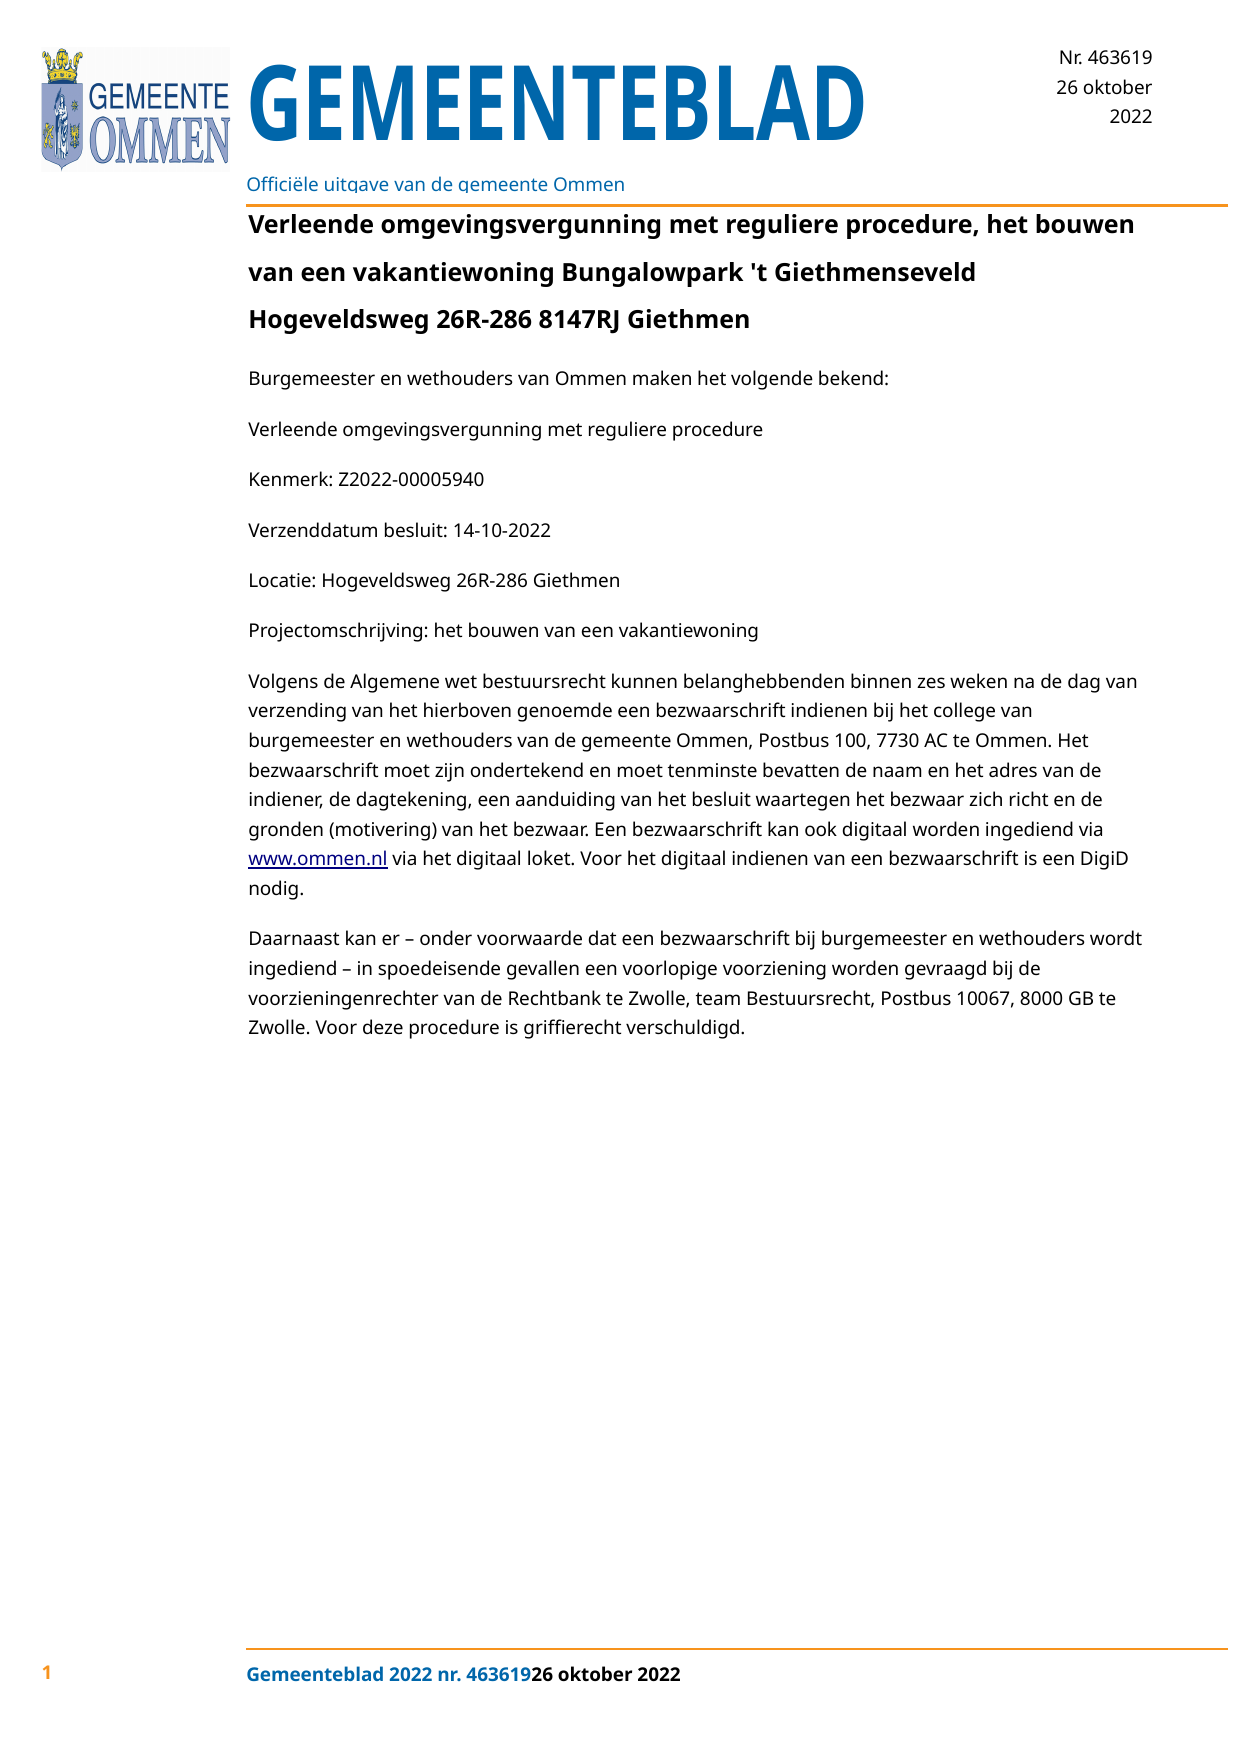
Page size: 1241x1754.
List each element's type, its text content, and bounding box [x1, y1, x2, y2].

text Verleende omgevingsvergunning met reguliere procedure [248, 416, 1152, 442]
picture [41, 47, 231, 172]
text Projectomschrijving: het bouwen van een vakantiewoning [248, 618, 1152, 643]
text Verleende omgevingsvergunning met reguliere procedure, het bouwen van een vakantiewoning Bungalowpark 't Giethmenseveld Hogeveldsweg 26R-286 8147RJ Giethmen [248, 207, 1152, 336]
text Burgemeester en wethouders van Ommen maken het volgende bekend: [248, 366, 1152, 391]
text Verzenddatum besluit: 14-10-2022 [248, 517, 1152, 542]
text Volgens de Algemene wet bestuursrecht kunnen belanghebbenden binnen zes weken na de dag van verzending van het hierboven genoemde een bezwaarschrift indienen bij het college van burgemeester en wethouders van de gemeente Ommen, Postbus 100, 7730 AC te Ommen. Het bezwaarschrift moet zijn ondertekend en moet tenminste bevatten de naam en het adres van de indiener, de dagtekening, een aanduiding van het besluit waartegen het bezwaar zich richt en de gronden (motivering) van het bezwaar. Een bezwaarschrift kan ook digitaal worden ingediend via www.ommen.nl via het digitaal loket. Voor het digitaal indienen van een bezwaarschrift is een DigiD nodig. [248, 668, 1152, 901]
text Locatie: Hogeveldsweg 26R-286 Giethmen [248, 567, 1152, 593]
text Kenmerk: Z2022-00005940 [248, 466, 1152, 492]
text Daarnaast kan er – onder voorwaarde dat een bezwaarschrift bij burgemeester en wethouders wordt ingediend – in spoedeisende gevallen een voorlopige voorziening worden gevraagd bij de voorzieningenrechter van de Rechtbank te Zwolle, team Bestuursrecht, Postbus 10067, 8000 GB te Zwolle. Voor deze procedure is griffierecht verschuldigd. [248, 926, 1152, 1040]
